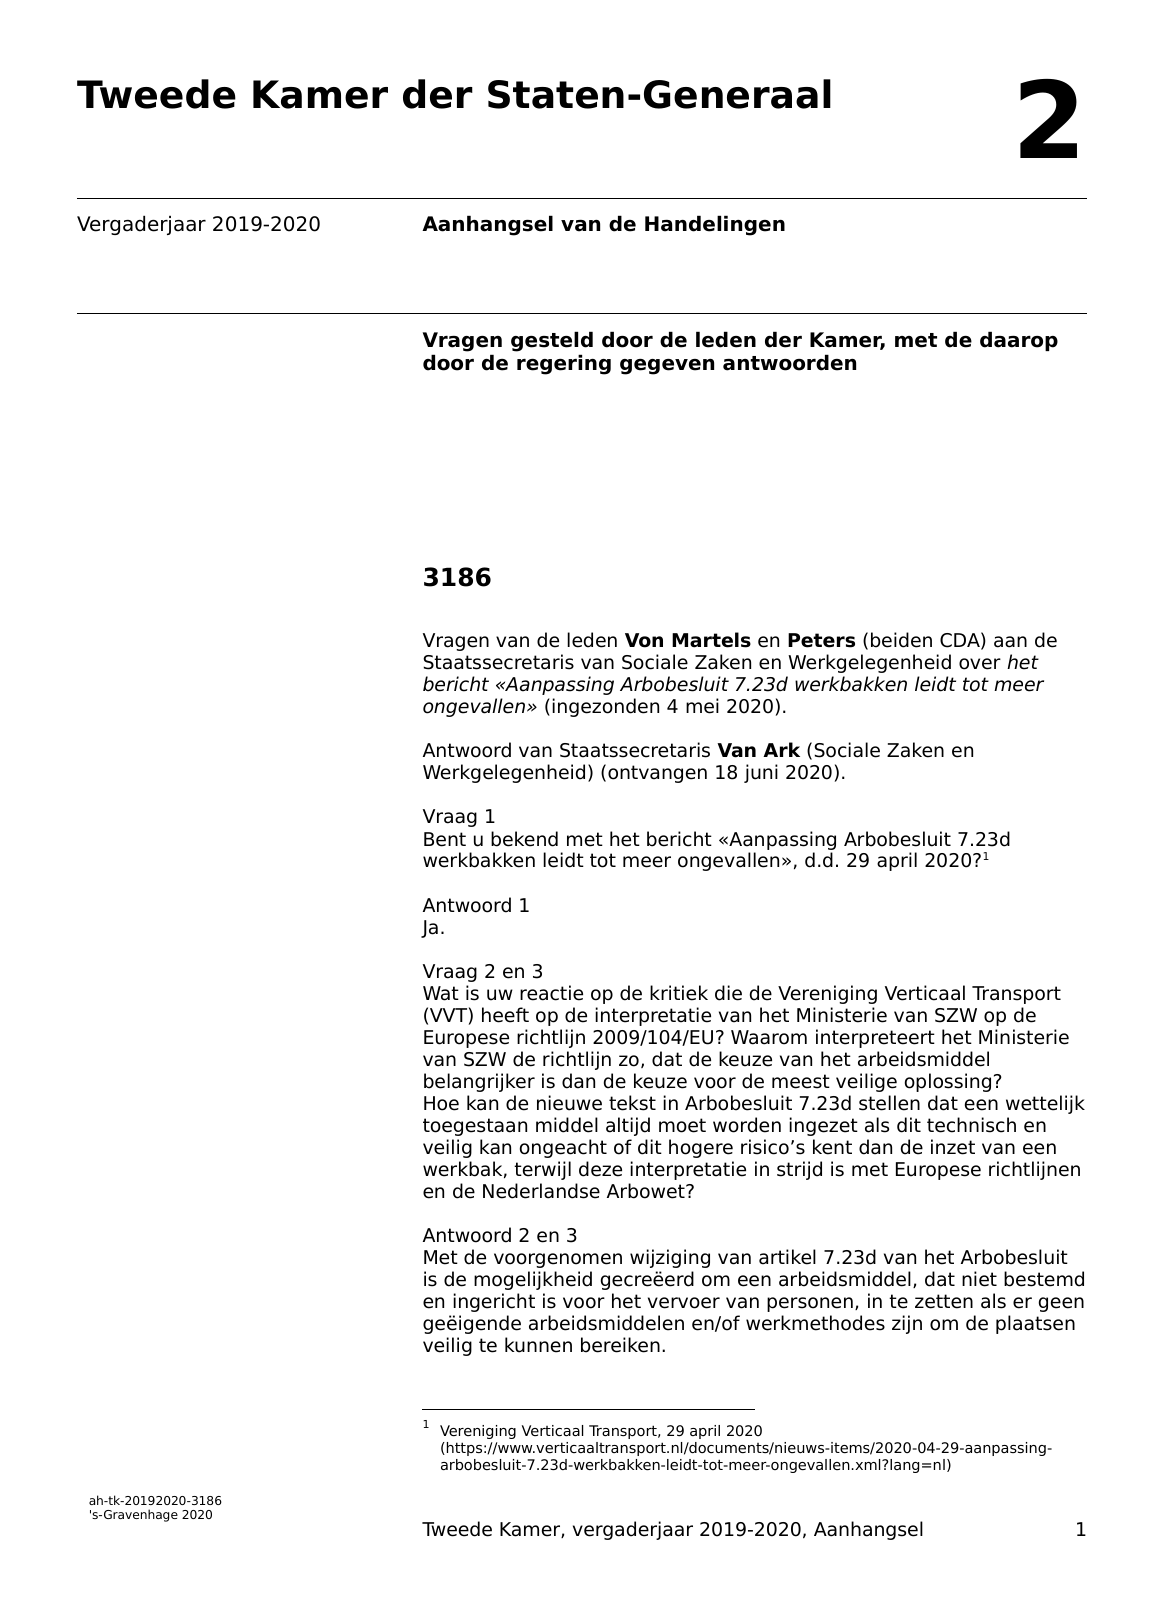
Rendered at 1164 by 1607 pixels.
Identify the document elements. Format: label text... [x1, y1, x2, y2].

table_header 2 [886, 59, 1087, 198]
text Vraag 2 en 3 [422, 961, 1087, 983]
table_cell Vergaderjaar 2019-2020 [77, 199, 422, 313]
text Bent u bekend met het bericht «Aanpassing Arbobesluit 7.23d werkbakken leidt tot meer ongevallen», d.d. 29 april 2020? [422, 828, 1087, 872]
text Vereniging Verticaal Transport, 29 april 2020 (https://www.verticaaltransport.nl/documents/nieuws-items/2020-04-29-aanpassing-arbobesluit-7.23d-werkbakken-leidt-tot-meer-ongevallen.xml?lang=nl) [422, 1418, 1087, 1474]
table_header Tweede Kamer der Staten-Generaal [77, 59, 886, 198]
text 3186 [422, 563, 1087, 592]
text Vraag 1 [422, 806, 1087, 828]
text Met de voorgenomen wijziging van artikel 7.23d van het Arbobesluit is de mogelijkheid gecreëerd om een arbeidsmiddel, dat niet bestemd en ingericht is voor het vervoer van personen, in te zetten als er geen geëigende arbeidsmiddelen en/of werkmethodes zijn om de plaatsen veilig te kunnen bereiken. [422, 1247, 1087, 1357]
table_cell Vragen gesteld door de leden der Kamer, met de daarop door de regering gegeven antwoorden [422, 314, 1087, 375]
table_cell Aanhangsel van de Handelingen [422, 199, 1087, 313]
text Hoe kan de nieuwe tekst in Arbobesluit 7.23d stellen dat een wettelijk toegestaan middel altijd moet worden ingezet als dit technisch en veilig kan ongeacht of dit hogere risico’s kent dan de inzet van een werkbak, terwijl deze interpretatie in strijd is met Europese richtlijnen en de Nederlandse Arbowet? [422, 1093, 1087, 1202]
text Ja. [422, 917, 1087, 938]
text 's-Gravenhage 2020 [88, 1508, 323, 1522]
text Antwoord 2 en 3 [422, 1225, 1087, 1247]
text ah-tk-20192020-3186 [88, 1494, 323, 1508]
text Antwoord 1 [422, 894, 1087, 917]
text Antwoord van Staatssecretaris Van Ark (Sociale Zaken en Werkgelegenheid) (ontvangen 18 juni 2020). [422, 740, 1087, 784]
text Vragen van de leden Von Martels en Peters (beiden CDA) aan de Staatssecretaris van Sociale Zaken en Werkgelegenheid over het bericht «Aanpassing Arbobesluit 7.23d werkbakken leidt tot meer ongevallen» (ingezonden 4 mei 2020). [422, 630, 1087, 718]
table_cell [77, 314, 422, 375]
text Wat is uw reactie op de kritiek die de Vereniging Verticaal Transport (VVT) heeft op de interpretatie van het Ministerie van SZW op de Europese richtlijn 2009/104/EU? Waarom interpreteert het Ministerie van SZW de richtlijn zo, dat de keuze van het arbeidsmiddel belangrijker is dan de keuze voor de meest veilige oplossing? [422, 983, 1087, 1093]
